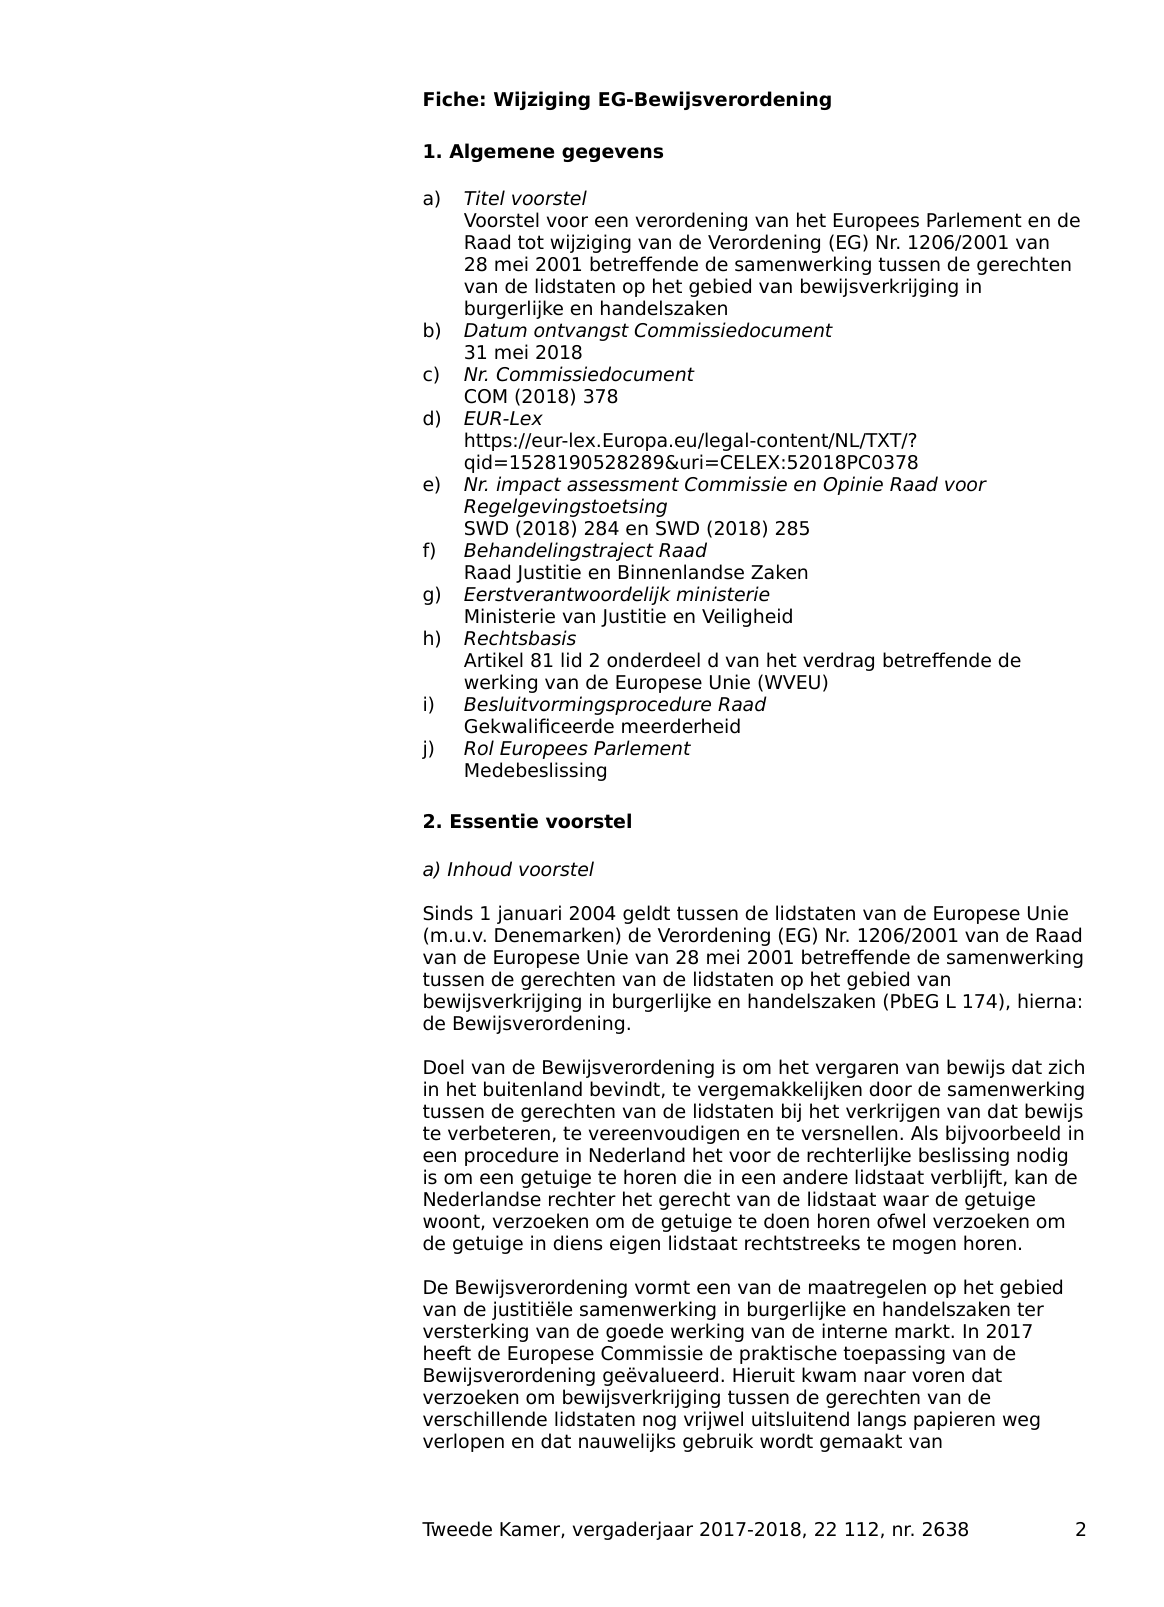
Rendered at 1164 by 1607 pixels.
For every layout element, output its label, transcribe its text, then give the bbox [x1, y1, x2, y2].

text 31 mei 2018 [464, 342, 1087, 364]
text c) Nr. Commissiedocument [422, 364, 1087, 386]
text Raad Justitie en Binnenlandse Zaken [464, 562, 1087, 584]
subtitle 1. Algemene gegevens [422, 141, 1087, 163]
text Voorstel voor een verordening van het Europees Parlement en de Raad tot wijziging van de Verordening (EG) Nr. 1206/2001 van 28 mei 2001 betreffende de samenwerking tussen de gerechten van de lidstaten op het gebied van bewijsverkrijging in burgerlijke en handelszaken [464, 210, 1087, 320]
subtitle 2. Essentie voorstel [422, 811, 1087, 833]
text Ministerie van Justitie en Veiligheid [464, 606, 1087, 628]
text i) Besluitvormingsprocedure Raad [422, 693, 1087, 716]
text Gekwalificeerde meerderheid [464, 716, 1087, 737]
subtitle a) Inhoud voorstel [422, 858, 1087, 880]
subtitle Fiche: Wijziging EG-Bewijsverordening [422, 89, 1087, 111]
text j) Rol Europees Parlement [422, 737, 1087, 759]
text Artikel 81 lid 2 onderdeel d van het verdrag betreffende de werking van de Europese Unie (WVEU) [464, 649, 1087, 693]
text De Bewijsverordening vormt een van de maatregelen op het gebied van de justitiële samenwerking in burgerlijke en handelszaken ter versterking van de goede werking van de interne markt. In 2017 heeft de Europese Commissie de praktische toepassing van de Bewijsverordening geëvalueerd. Hieruit kwam naar voren dat verzoeken om bewijsverkrijging tussen de gerechten van de verschillende lidstaten nog vrijwel uitsluitend langs papieren weg verlopen en dat nauwelijks gebruik wordt gemaakt van [422, 1277, 1087, 1452]
text SWD (2018) 284 en SWD (2018) 285 [464, 518, 1087, 540]
text g) Eerstverantwoordelijk ministerie [422, 584, 1087, 606]
text Doel van de Bewijsverordening is om het vergaren van bewijs dat zich in het buitenland bevindt, te vergemakkelijken door de samenwerking tussen de gerechten van de lidstaten bij het verkrijgen van dat bewijs te verbeteren, te vereenvoudigen en te versnellen. Als bijvoorbeeld in een procedure in Nederland het voor de rechterlijke beslissing nodig is om een getuige te horen die in een andere lidstaat verblijft, kan de Nederlandse rechter het gerecht van de lidstaat waar de getuige woont, verzoeken om de getuige te doen horen ofwel verzoeken om de getuige in diens eigen lidstaat rechtstreeks te mogen horen. [422, 1057, 1087, 1254]
text Sinds 1 januari 2004 geldt tussen de lidstaten van de Europese Unie (m.u.v. Denemarken) de Verordening (EG) Nr. 1206/2001 van de Raad van de Europese Unie van 28 mei 2001 betreffende de samenwerking tussen de gerechten van de lidstaten op het gebied van bewijsverkrijging in burgerlijke en handelszaken (PbEG L 174), hierna: de Bewijsverordening. [422, 903, 1087, 1034]
text b) Datum ontvangst Commissiedocument [422, 320, 1087, 342]
text Medebeslissing [464, 759, 1087, 781]
text https://eur-lex.Europa.eu/legal-content/NL/TXT/?qid=1528190528289&uri=CELEX:52018PC0378 [464, 430, 1087, 474]
text e) Nr. impact assessment Commissie en Opinie Raad voor Regelgevingstoetsing [422, 474, 1087, 518]
text COM (2018) 378 [464, 386, 1087, 408]
text h) Rechtsbasis [422, 628, 1087, 649]
text d) EUR-Lex [422, 408, 1087, 430]
text a) Titel voorstel [422, 188, 1087, 210]
text f) Behandelingstraject Raad [422, 540, 1087, 562]
